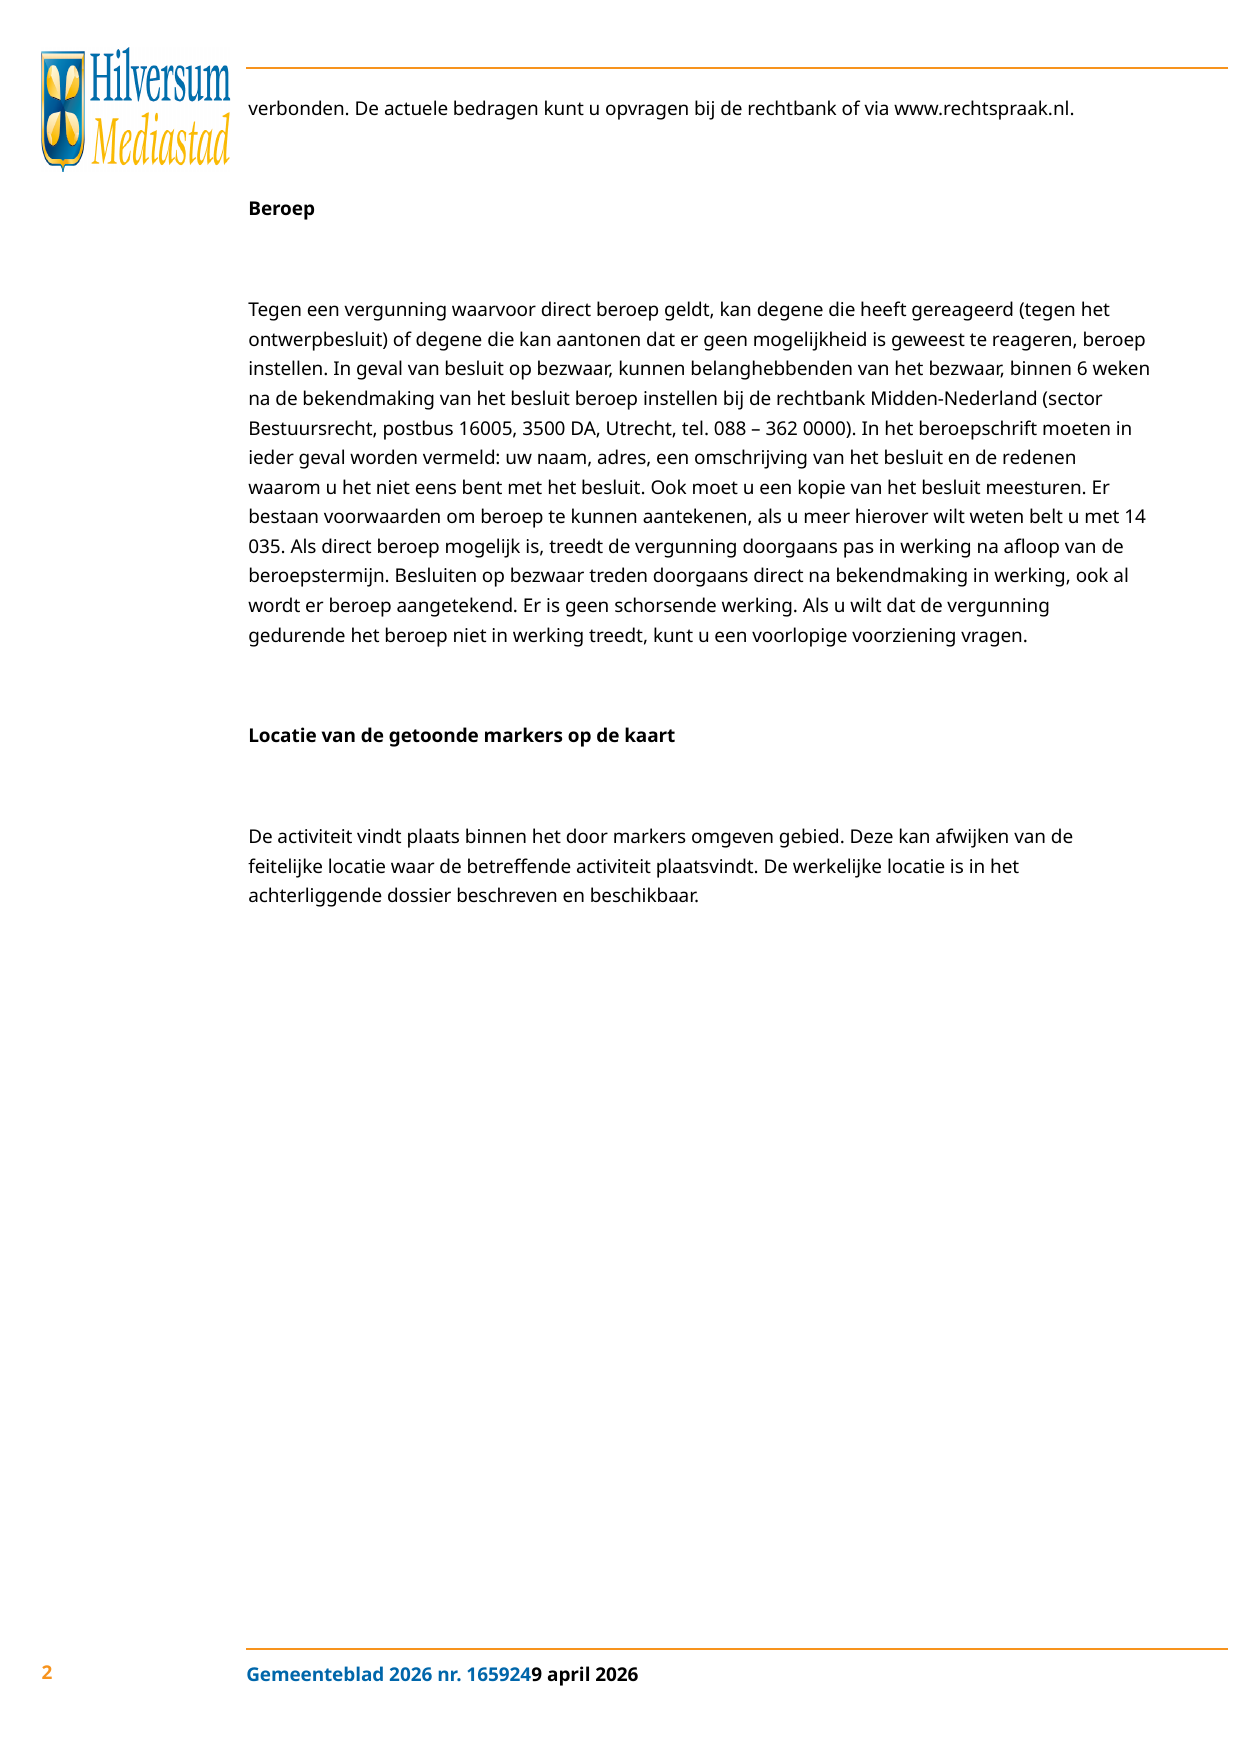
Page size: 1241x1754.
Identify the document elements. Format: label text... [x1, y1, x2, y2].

text Beroep [248, 196, 1152, 221]
text Tegen een vergunning waarvoor direct beroep geldt, kan degene die heeft gereageerd (tegen het ontwerpbesluit) of degene die kan aantonen dat er geen mogelijkheid is geweest te reageren, beroep instellen. In geval van besluit op bezwaar, kunnen belanghebbenden van het bezwaar, binnen 6 weken na de bekendmaking van het besluit beroep instellen bij de rechtbank Midden-Nederland (sector Bestuursrecht, postbus 16005, 3500 DA, Utrecht, tel. 088 – 362 0000). In het beroepschrift moeten in ieder geval worden vermeld: uw naam, adres, een omschrijving van het besluit en de redenen waarom u het niet eens bent met het besluit. Ook moet u een kopie van het besluit meesturen. Er bestaan voorwaarden om beroep te kunnen aantekenen, als u meer hierover wilt weten belt u met 14 035. Als direct beroep mogelijk is, treedt de vergunning doorgaans pas in werking na afloop van de beroepstermijn. Besluiten op bezwaar treden doorgaans direct na bekendmaking in werking, ook al wordt er beroep aangetekend. Er is geen schorsende werking. Als u wilt dat de vergunning gedurende het beroep niet in werking treedt, kunt u een voorlopige voorziening vragen. [248, 296, 1152, 648]
text Locatie van de getoonde markers op de kaart [248, 723, 1152, 748]
picture [41, 47, 231, 172]
text De activiteit vindt plaats binnen het door markers omgeven gebied. Deze kan afwijken van de feitelijke locatie waar de betreffende activiteit plaatsvindt. De werkelijke locatie is in het achterliggende dossier beschreven en beschikbaar. [248, 823, 1152, 908]
text verbonden. De actuele bedragen kunt u opvragen bij de rechtbank of via www.rechtspraak.nl. [248, 95, 1152, 121]
